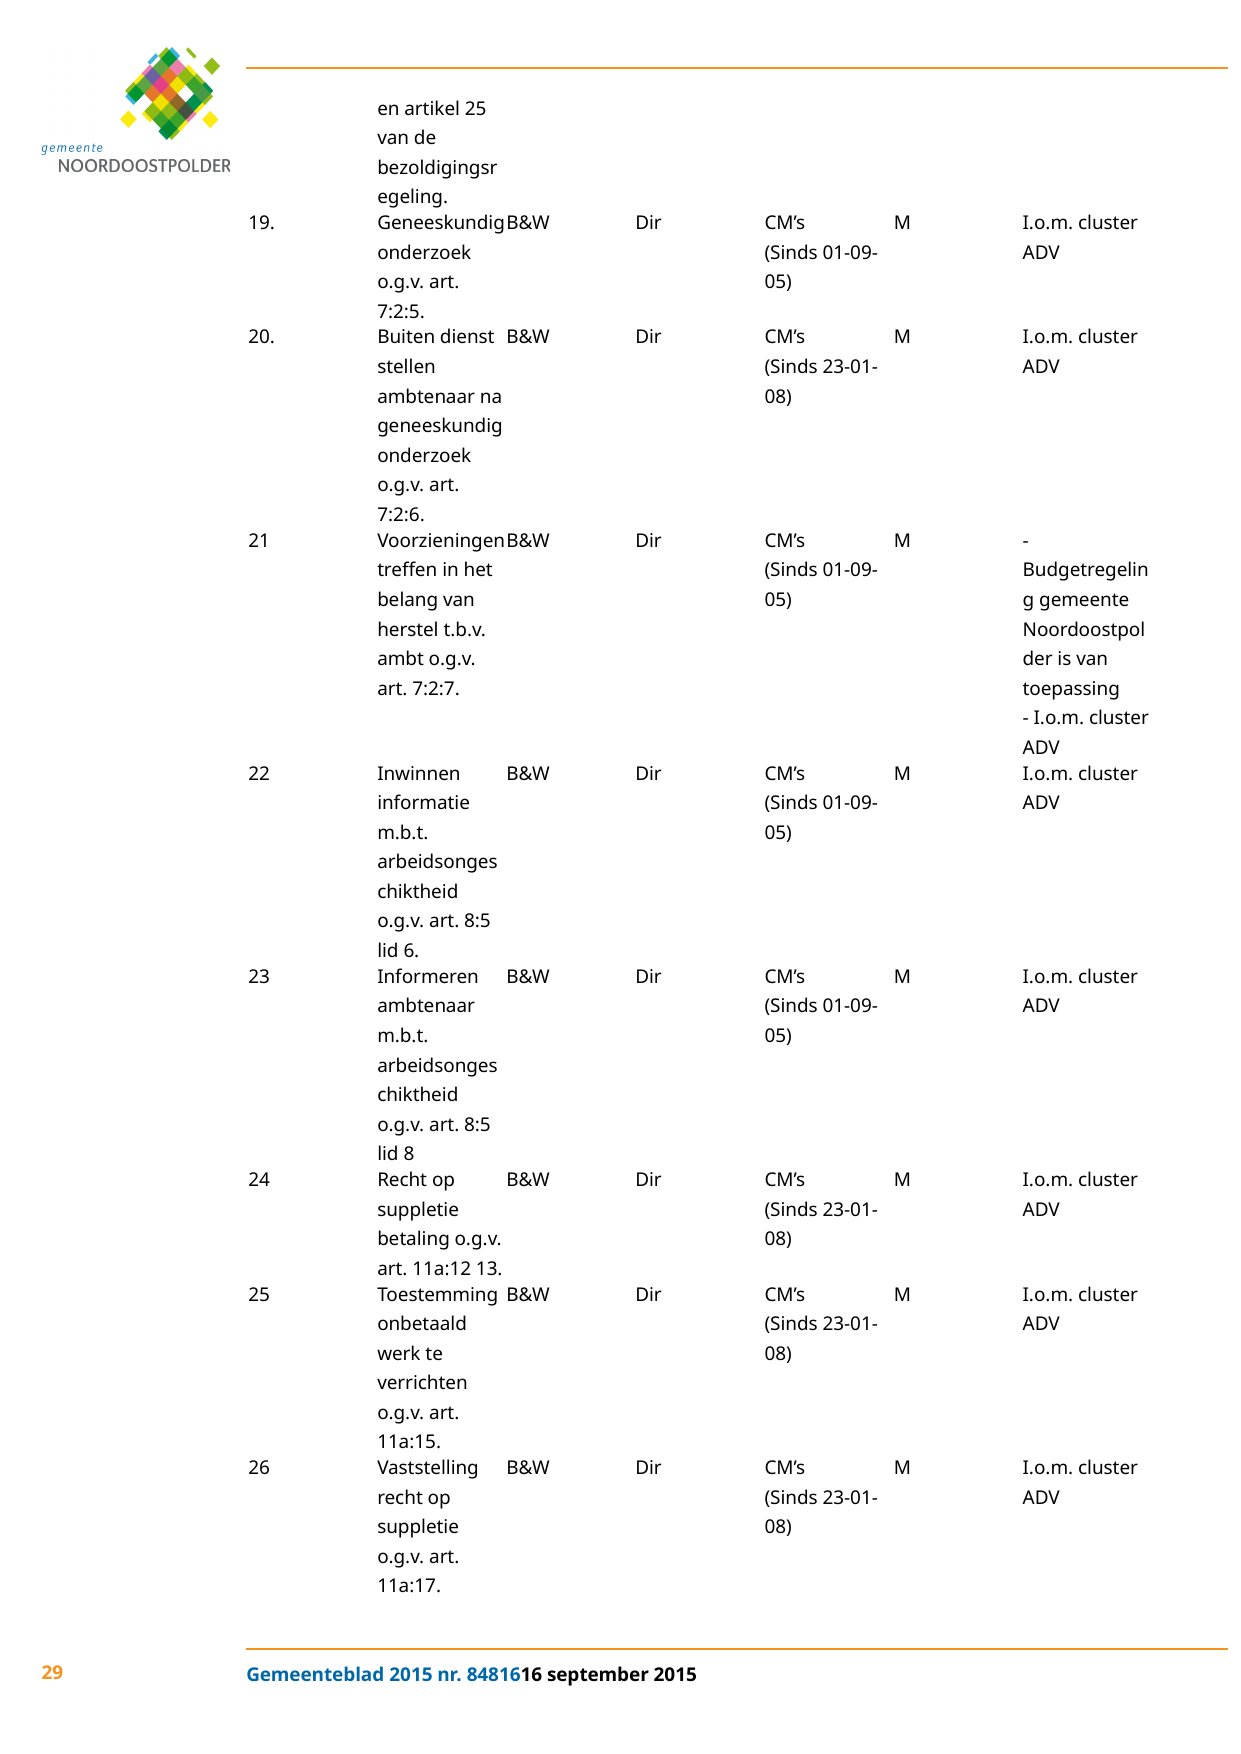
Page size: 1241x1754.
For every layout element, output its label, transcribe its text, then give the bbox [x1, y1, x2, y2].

table_cell B&W [506, 1454, 635, 1598]
table_cell I.o.m. cluster ADV [1023, 1166, 1152, 1281]
table_cell Dir [635, 324, 764, 527]
table_cell 19. [248, 209, 377, 324]
table_cell Dir [635, 963, 764, 1166]
table_cell 23 [248, 963, 377, 1166]
table_cell 26 [248, 1454, 377, 1598]
table_cell Toestemming onbetaald werk te verrichten o.g.v. art. 11a:15. [377, 1281, 506, 1454]
table_cell M [894, 527, 1022, 760]
table_cell M [894, 963, 1022, 1166]
table_cell Dir [635, 527, 764, 760]
table_cell I.o.m. cluster ADV [1023, 1281, 1152, 1454]
table_cell [248, 95, 377, 209]
table_cell 25 [248, 1281, 377, 1454]
table_cell Vaststelling recht op suppletie o.g.v. art. 11a:17. [377, 1454, 506, 1598]
table_cell M [894, 324, 1022, 527]
table_cell B&W [506, 1166, 635, 1281]
table_cell M [894, 1454, 1022, 1598]
table_cell 24 [248, 1166, 377, 1281]
table_cell B&W [506, 1281, 635, 1454]
table_cell [1023, 95, 1152, 209]
table_cell M [894, 1281, 1022, 1454]
table_cell Inwinnen informatie m.b.t. arbeidsongeschiktheid o.g.v. art. 8:5 lid 6. [377, 760, 506, 963]
table_cell 20. [248, 324, 377, 527]
table_cell B&W [506, 527, 635, 760]
table_cell I.o.m. cluster ADV [1023, 760, 1152, 963]
table_cell CM’s (Sinds 23-01-08) [764, 1166, 893, 1281]
table_cell I.o.m. cluster ADV [1023, 209, 1152, 324]
table_cell [635, 95, 764, 209]
table_cell Geneeskundig onderzoek o.g.v. art. 7:2:5. [377, 209, 506, 324]
table_cell 21 [248, 527, 377, 760]
table_cell I.o.m. cluster ADV [1023, 963, 1152, 1166]
table_cell Dir [635, 1281, 764, 1454]
table_cell 22 [248, 760, 377, 963]
table_cell CM’s (Sinds 01-09-05) [764, 209, 893, 324]
table_cell CM’s (Sinds 23-01-08) [764, 1281, 893, 1454]
table_cell Voorzieningen treffen in het belang van herstel t.b.v. ambt o.g.v. art. 7:2:7. [377, 527, 506, 760]
table_cell B&W [506, 209, 635, 324]
table_cell CM’s (Sinds 01-09-05) [764, 527, 893, 760]
table_cell M [894, 209, 1022, 324]
table_cell en artikel 25 van de bezoldigingsregeling. [377, 95, 506, 209]
table_cell M [894, 1166, 1022, 1281]
table_cell Dir [635, 1166, 764, 1281]
table_cell CM’s (Sinds 01-09-05) [764, 963, 893, 1166]
table_cell Informeren ambtenaar m.b.t. arbeidsongeschiktheid o.g.v. art. 8:5 lid 8 [377, 963, 506, 1166]
table_cell B&W [506, 963, 635, 1166]
table_cell CM’s (Sinds 01-09-05) [764, 760, 893, 963]
table_cell Buiten dienst stellen ambtenaar na geneeskundig onderzoek o.g.v. art. 7:2:6. [377, 324, 506, 527]
table_cell - Budgetregeling gemeente Noordoostpolder is van toepassing - I.o.m. cluster ADV [1023, 527, 1152, 760]
table_cell Dir [635, 760, 764, 963]
table_cell B&W [506, 324, 635, 527]
table_cell I.o.m. cluster ADV [1023, 324, 1152, 527]
table_cell [764, 95, 893, 209]
table_cell [506, 95, 635, 209]
table_cell [894, 95, 1022, 209]
table_cell CM’s (Sinds 23-01-08) [764, 1454, 893, 1598]
table_cell Recht op suppletie betaling o.g.v. art. 11a:12 13. [377, 1166, 506, 1281]
table_cell Dir [635, 1454, 764, 1598]
table_cell M [894, 760, 1022, 963]
picture [41, 47, 231, 172]
table_cell CM’s (Sinds 23-01-08) [764, 324, 893, 527]
table_cell I.o.m. cluster ADV [1023, 1454, 1152, 1598]
table_cell Dir [635, 209, 764, 324]
table_cell B&W [506, 760, 635, 963]
